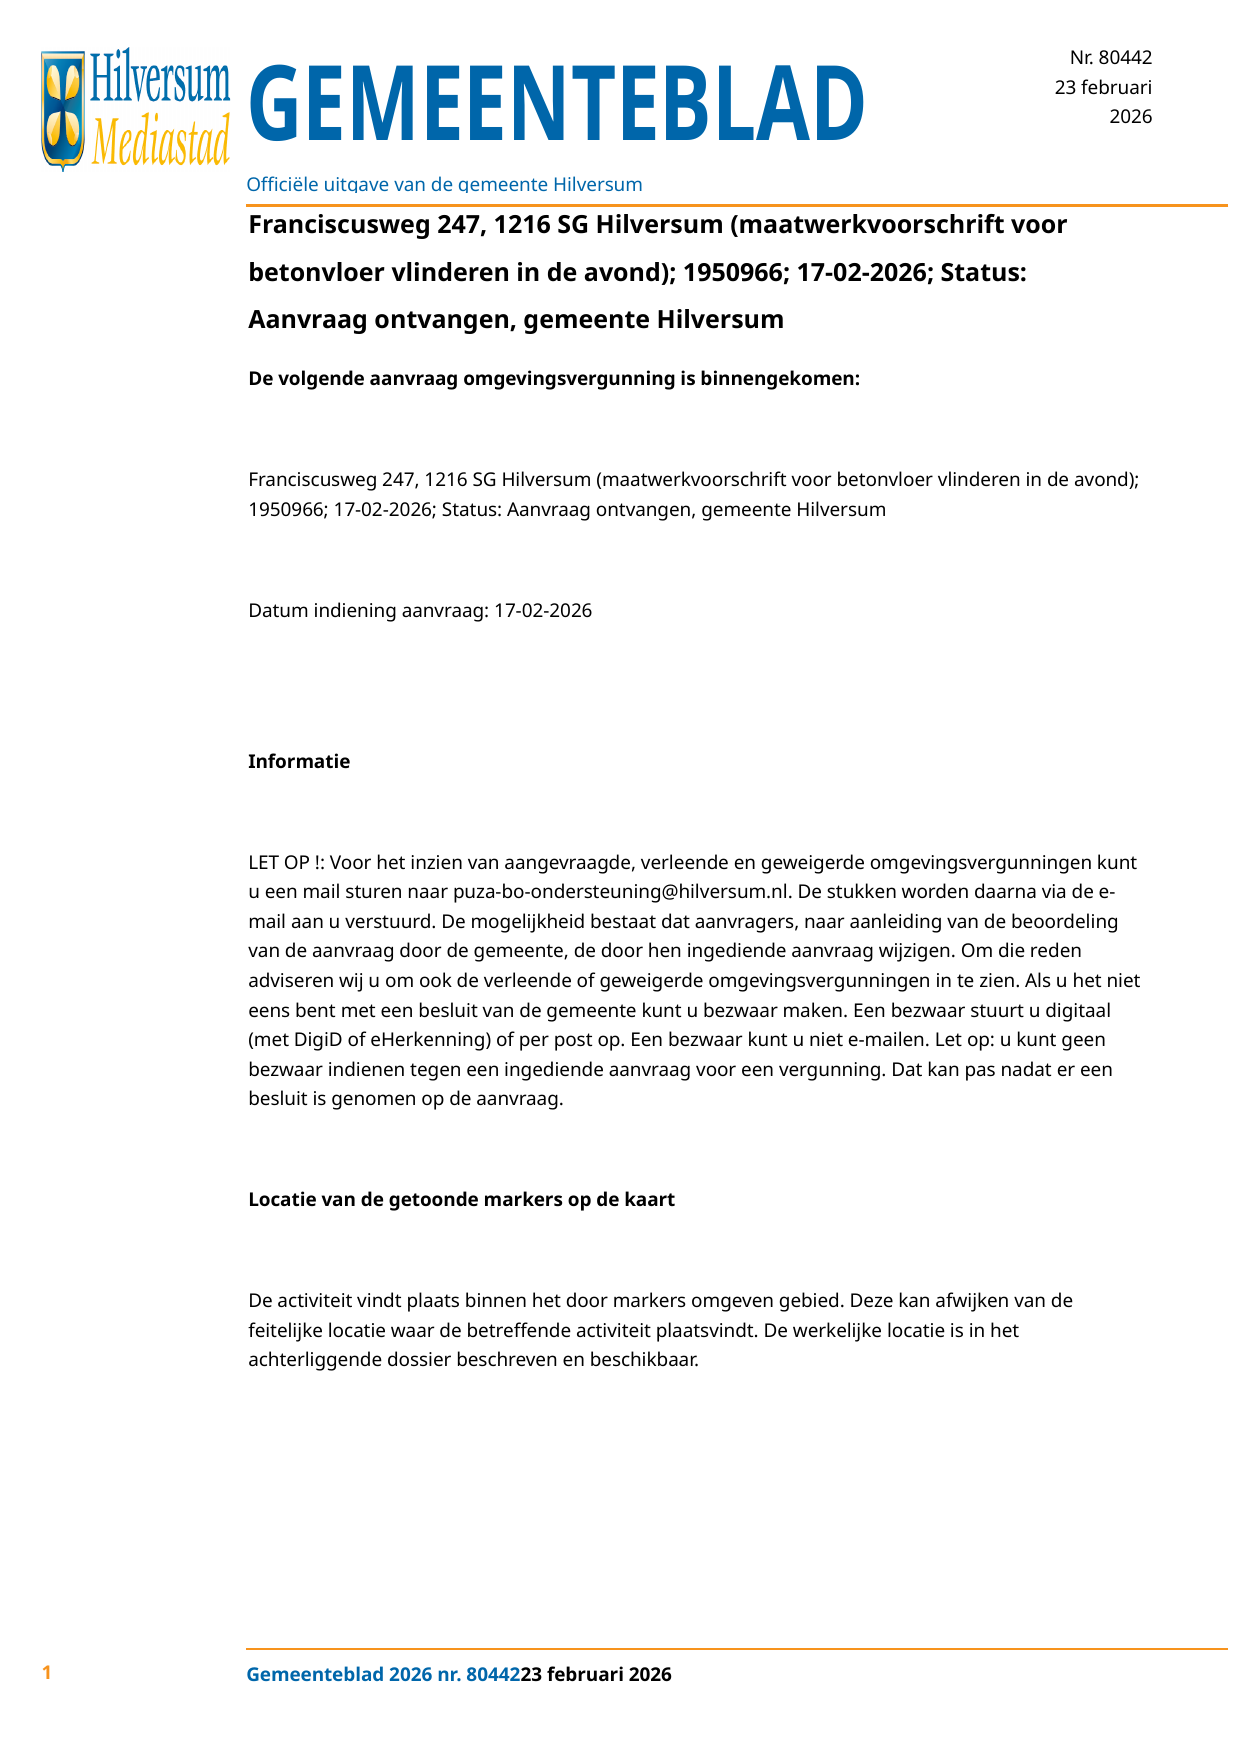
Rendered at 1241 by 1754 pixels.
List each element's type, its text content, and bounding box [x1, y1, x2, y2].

text De activiteit vindt plaats binnen het door markers omgeven gebied. Deze kan afwijken van de feitelijke locatie waar de betreffende activiteit plaatsvindt. De werkelijke locatie is in het achterliggende dossier beschreven en beschikbaar. [248, 1287, 1152, 1372]
picture [41, 47, 231, 172]
text Franciscusweg 247, 1216 SG Hilversum (maatwerkvoorschrift voor betonvloer vlinderen in de avond); 1950966; 17-02-2026; Status: Aanvraag ontvangen, gemeente Hilversum [248, 207, 1152, 336]
text LET OP !: Voor het inzien van aangevraagde, verleende en geweigerde omgevingsvergunningen kunt u een mail sturen naar puza-bo-ondersteuning@hilversum.nl. De stukken worden daarna via de e-mail aan u verstuurd. De mogelijkheid bestaat dat aanvragers, naar aanleiding van de beoordeling van de aanvraag door de gemeente, de door hen ingediende aanvraag wijzigen. Om die reden adviseren wij u om ook de verleende of geweigerde omgevingsvergunningen in te zien. Als u het niet eens bent met een besluit van de gemeente kunt u bezwaar maken. Een bezwaar stuurt u digitaal (met DigiD of eHerkenning) of per post op. Een bezwaar kunt u niet e-mailen. Let op: u kunt geen bezwaar indienen tegen een ingediende aanvraag voor een vergunning. Dat kan pas nadat er een besluit is genomen op de aanvraag. [248, 849, 1152, 1111]
text Locatie van de getoonde markers op de kaart [248, 1186, 1152, 1212]
text Datum indiening aanvraag: 17-02-2026 [248, 597, 1152, 622]
text Franciscusweg 247, 1216 SG Hilversum (maatwerkvoorschrift voor betonvloer vlinderen in de avond); 1950966; 17-02-2026; Status: Aanvraag ontvangen, gemeente Hilversum [248, 466, 1152, 522]
text De volgende aanvraag omgevingsvergunning is binnengekomen: [248, 366, 1152, 391]
text Informatie [248, 748, 1152, 774]
